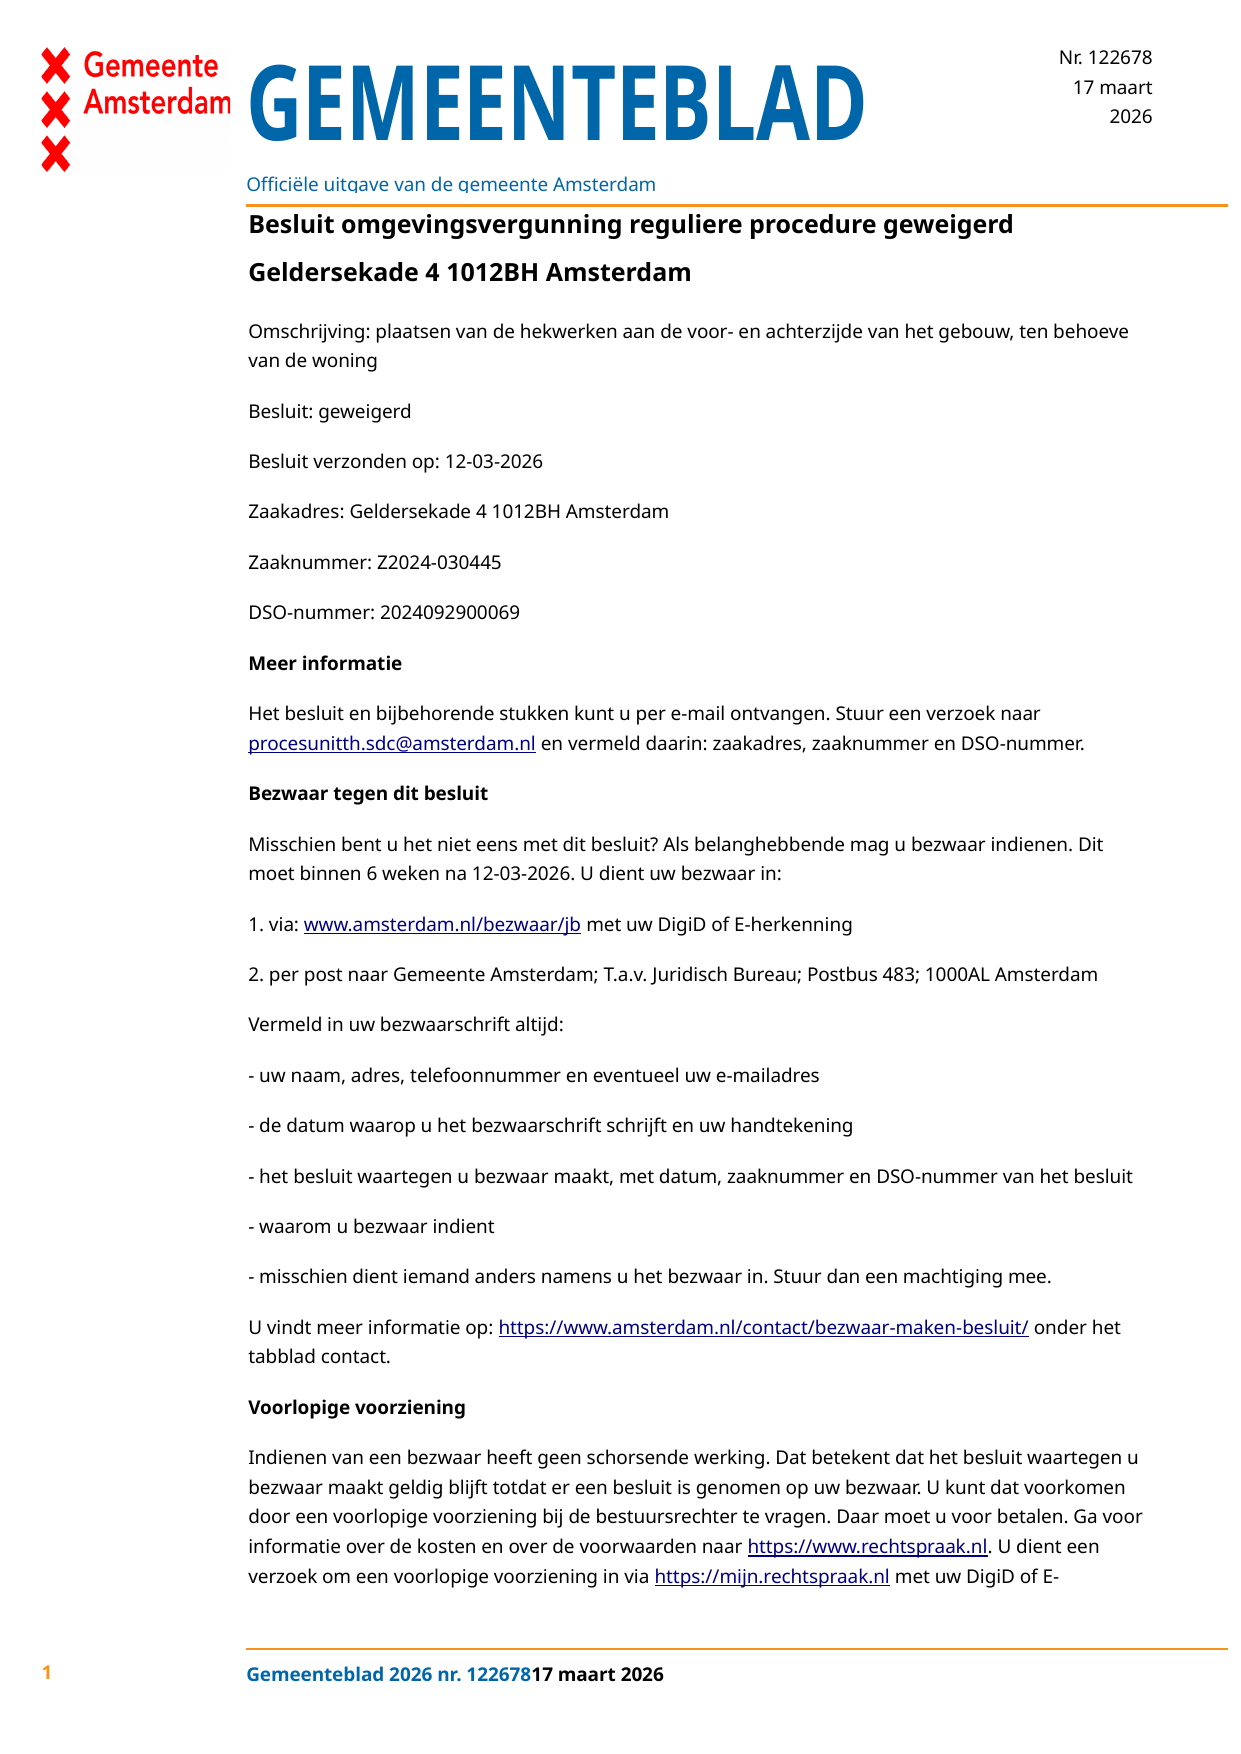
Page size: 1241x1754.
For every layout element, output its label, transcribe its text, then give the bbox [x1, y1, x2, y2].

text - misschien dient iemand anders namens u het bezwaar in. Stuur dan een machtiging mee. [248, 1264, 1152, 1289]
text Bezwaar tegen dit besluit [248, 780, 1152, 806]
text - het besluit waartegen u bezwaar maakt, met datum, zaaknummer en DSO-nummer van het besluit [248, 1163, 1152, 1189]
text - waarom u bezwaar indient [248, 1213, 1152, 1239]
text Besluit omgevingsvergunning reguliere procedure geweigerd Geldersekade 4 1012BH Amsterdam [248, 207, 1152, 288]
text Zaakadres: Geldersekade 4 1012BH Amsterdam [248, 499, 1152, 524]
text 2. per post naar Gemeente Amsterdam; T.a.v. Juridisch Bureau; Postbus 483; 1000AL Amsterdam [248, 961, 1152, 987]
text - uw naam, adres, telefoonnummer en eventueel uw e-mailadres [248, 1062, 1152, 1088]
text - de datum waarop u het bezwaarschrift schrijft en uw handtekening [248, 1112, 1152, 1138]
text Voorlopige voorziening [248, 1394, 1152, 1420]
text DSO-nummer: 2024092900069 [248, 599, 1152, 625]
text U vindt meer informatie op: https://www.amsterdam.nl/contact/bezwaar-maken-besluit/ onder het tabblad contact. [248, 1314, 1152, 1369]
text Omschrijving: plaatsen van de hekwerken aan de voor- en achterzijde van het gebouw, ten behoeve van de woning [248, 318, 1152, 373]
text 1. via: www.amsterdam.nl/bezwaar/jb met uw DigiD of E-herkenning [248, 911, 1152, 937]
text Meer informatie [248, 650, 1152, 676]
text Zaaknummer: Z2024-030445 [248, 549, 1152, 575]
text Besluit: geweigerd [248, 398, 1152, 424]
text Indienen van een bezwaar heeft geen schorsende werking. Dat betekent dat het besluit waartegen u bezwaar maakt geldig blijft totdat er een besluit is genomen op uw bezwaar. U kunt dat voorkomen door een voorlopige voorziening bij de bestuursrechter te vragen. Daar moet u voor betalen. Ga voor informatie over de kosten en over de voorwaarden naar https://www.rechtspraak.nl. U dient een verzoek om een voorlopige voorziening in via https://mijn.rechtspraak.nl met uw DigiD of E- [248, 1444, 1152, 1589]
text Het besluit en bijbehorende stukken kunt u per e-mail ontvangen. Stuur een verzoek naar procesunitth.sdc@amsterdam.nl en vermeld daarin: zaakadres, zaaknummer en DSO-nummer. [248, 700, 1152, 756]
text Vermeld in uw bezwaarschrift altijd: [248, 1012, 1152, 1037]
text Besluit verzonden op: 12-03-2026 [248, 448, 1152, 474]
text Misschien bent u het niet eens met dit besluit? Als belanghebbende mag u bezwaar indienen. Dit moet binnen 6 weken na 12-03-2026. U dient uw bezwaar in: [248, 831, 1152, 886]
picture [41, 47, 231, 172]
